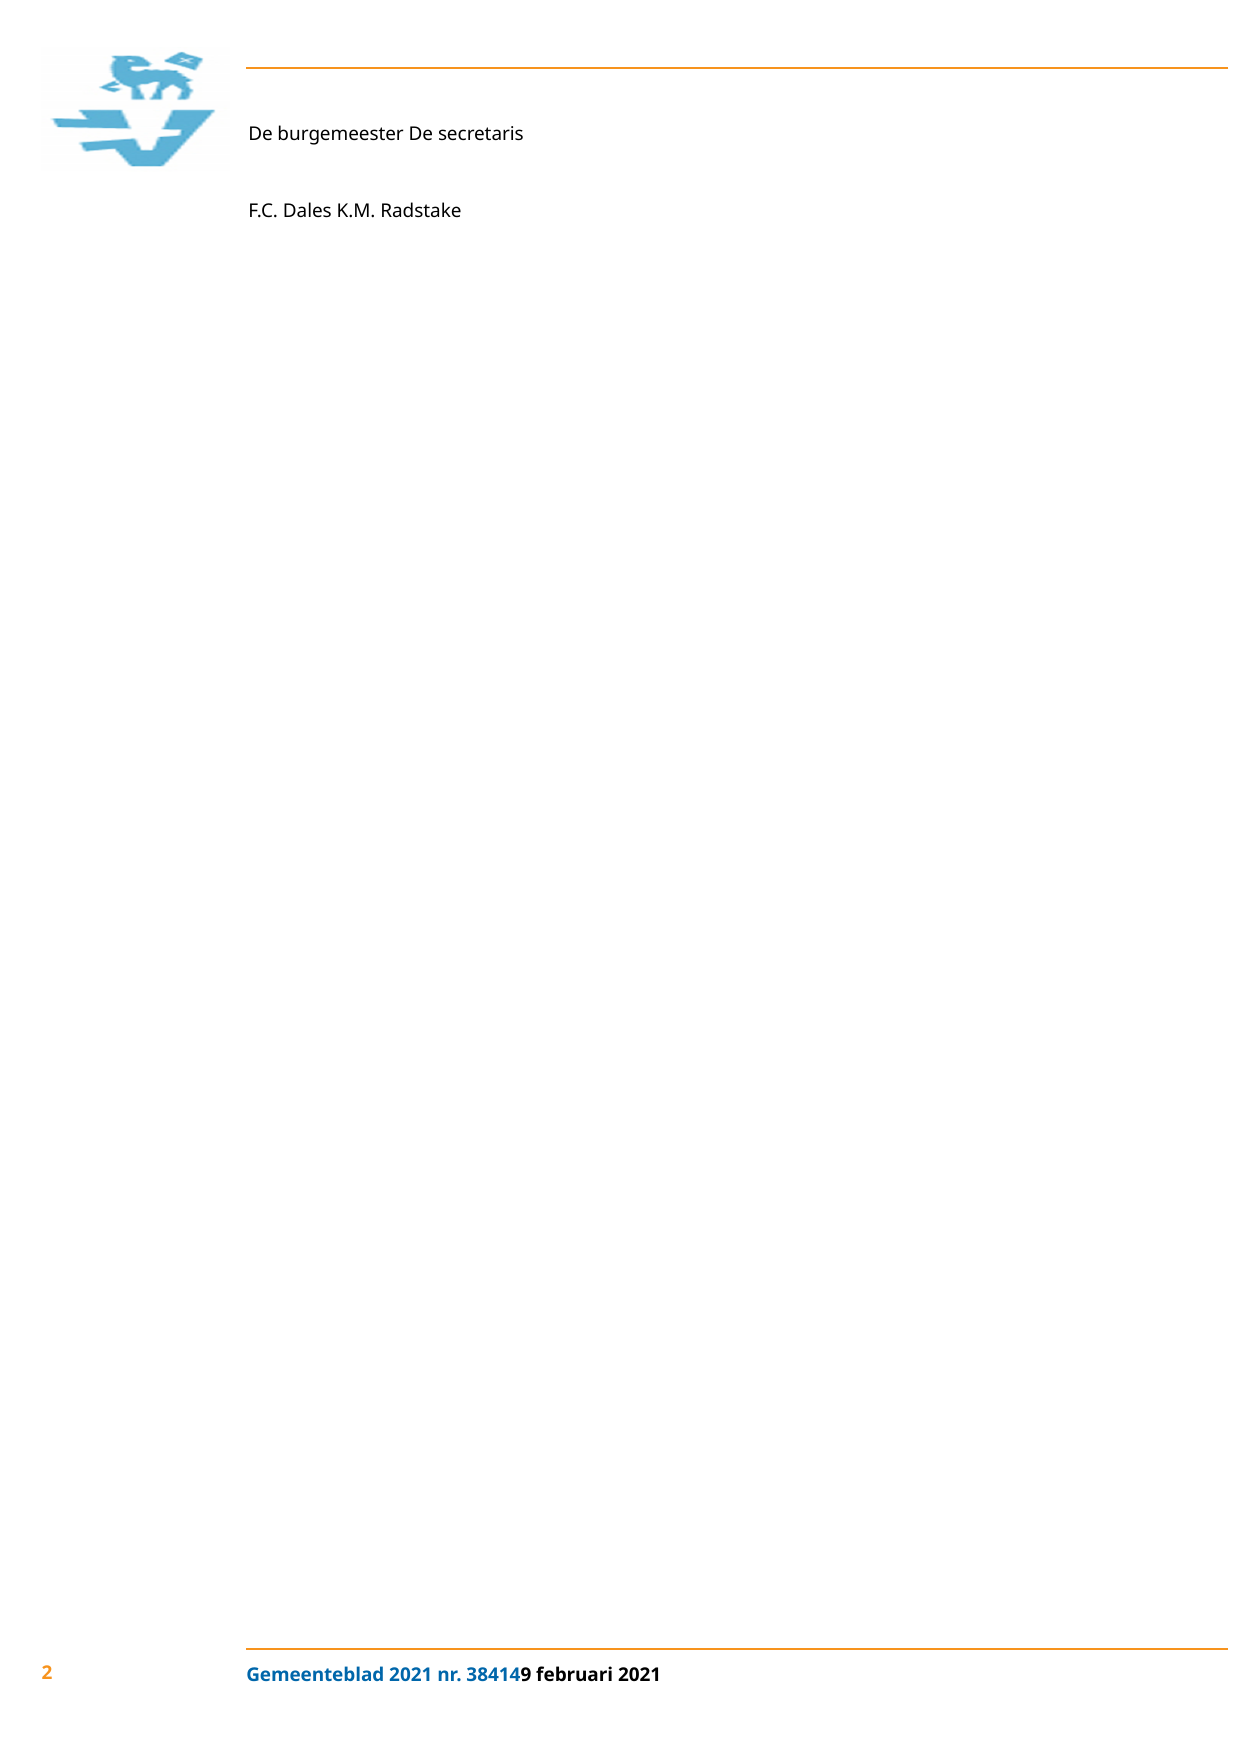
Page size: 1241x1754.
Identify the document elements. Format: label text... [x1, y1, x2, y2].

text De burgemeester De secretaris [248, 121, 1152, 146]
text F.C. Dales K.M. Radstake [248, 198, 1152, 223]
picture [41, 47, 231, 172]
